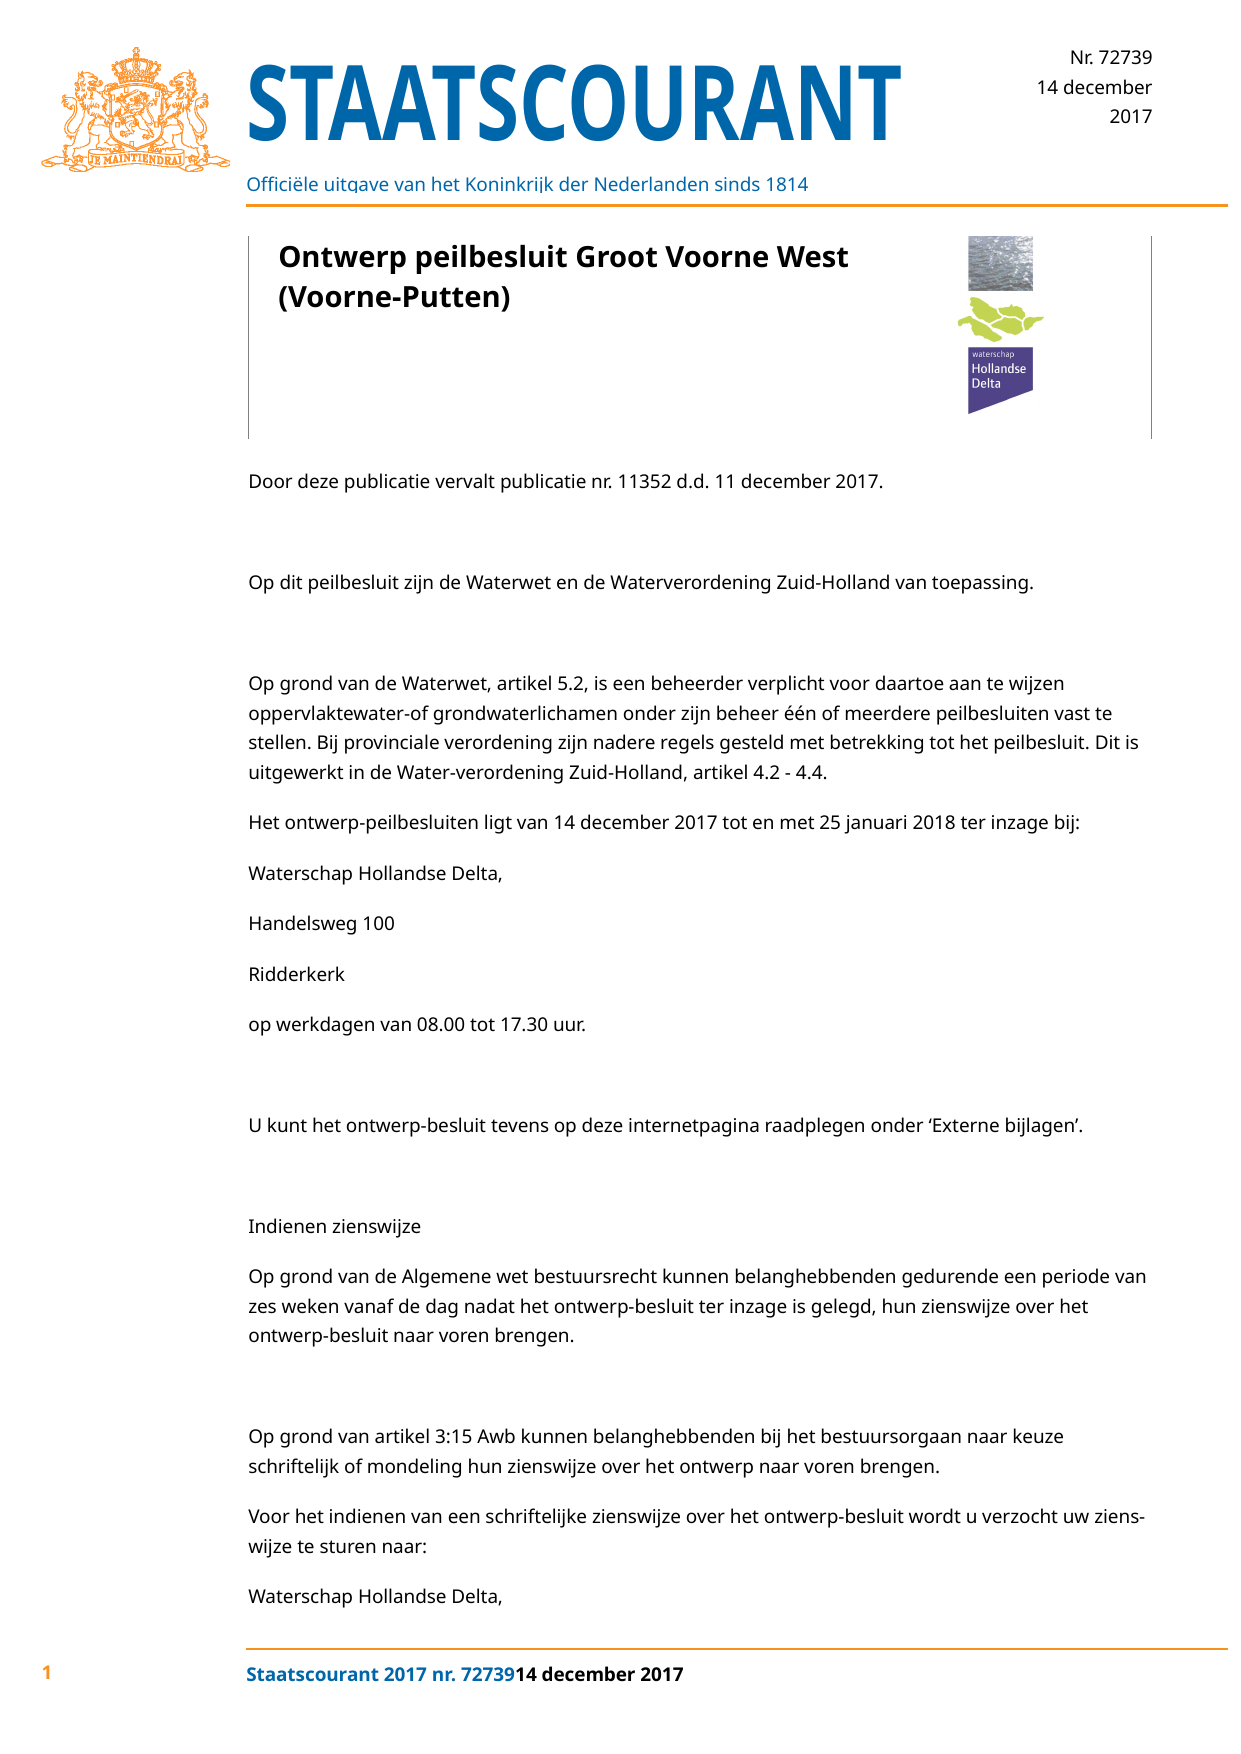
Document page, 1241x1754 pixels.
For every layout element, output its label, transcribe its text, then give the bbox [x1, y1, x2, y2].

table_header [1065, 236, 1151, 413]
text Waterschap Hollandse Delta, [248, 860, 1152, 886]
picture [936, 236, 1065, 414]
text Het ontwerp-peilbesluiten ligt van 14 december 2017 tot en met 25 januari 2018 ter inzage bij: [248, 809, 1152, 835]
text Indienen zienswijze [248, 1213, 1152, 1238]
picture [41, 47, 231, 172]
table_header [850, 414, 1151, 439]
text Ridderkerk [248, 961, 1152, 986]
text Op grond van de Waterwet, artikel 5.2, is een beheerder verplicht voor daartoe aan te wijzen oppervlaktewater-of grondwaterlichamen onder zijn beheer één of meerdere peilbesluiten vast te stellen. Bij provinciale verordening zijn nadere regels gesteld met betrekking tot het peilbesluit. Dit is uitgewerkt in de Water-verordening Zuid-Holland, artikel 4.2 - 4.4. [248, 670, 1152, 785]
text Op grond van de Algemene wet bestuursrecht kunnen belanghebbenden gedurende een periode van zes weken vanaf de dag nadat het ontwerp-besluit ter inzage is gelegd, hun zienswijze over het ontwerp-besluit naar voren brengen. [248, 1263, 1152, 1348]
text U kunt het ontwerp-besluit tevens op deze internetpagina raadplegen onder ‘Externe bijlagen’. [248, 1112, 1152, 1138]
table_header [850, 236, 936, 413]
text Voor het indienen van een schriftelijke zienswijze over het ontwerp-besluit wordt u verzocht uw ziens-wijze te sturen naar: [248, 1503, 1152, 1558]
text Handelsweg 100 [248, 910, 1152, 936]
text Door deze publicatie vervalt publicatie nr. 11352 d.d. 11 december 2017. [248, 469, 1152, 494]
text Op grond van artikel 3:15 Awb kunnen belanghebbenden bij het bestuursorgaan naar keuze schriftelijk of mondeling hun zienswijze over het ontwerp naar voren brengen. [248, 1423, 1152, 1478]
text Waterschap Hollandse Delta, [248, 1583, 1152, 1609]
text op werkdagen van 08.00 tot 17.30 uur. [248, 1011, 1152, 1037]
table_header Ontwerp peilbesluit Groot Voorne West (Voorne-Putten) [249, 236, 850, 439]
text Op dit peilbesluit zijn de Waterwet en de Waterverordening Zuid-Holland van toepassing. [248, 569, 1152, 595]
